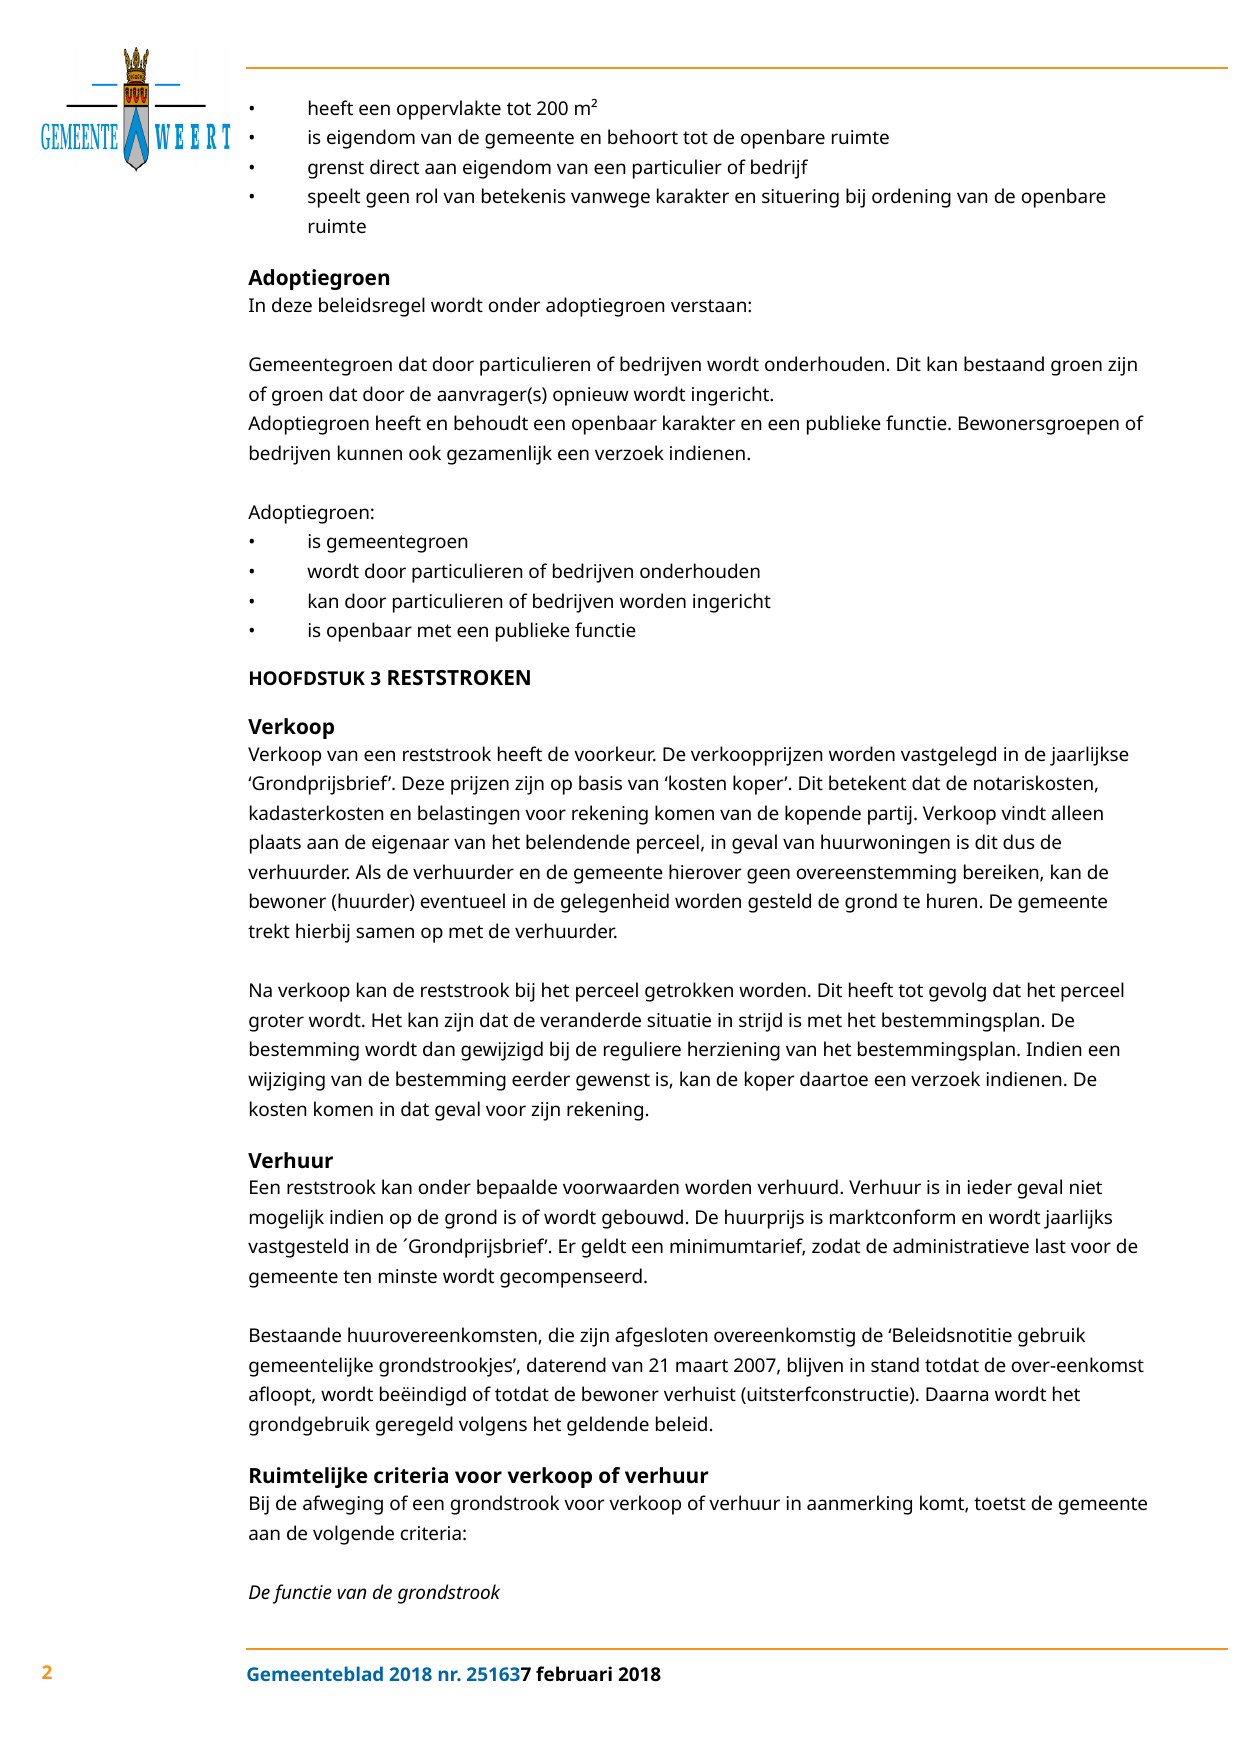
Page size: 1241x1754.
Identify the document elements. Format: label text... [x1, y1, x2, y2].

list heeft een oppervlakte tot 200 m² [248, 95, 1152, 121]
text Ruimtelijke criteria voor verkoop of verhuur [248, 1462, 1152, 1490]
text Verhuur [248, 1146, 1152, 1174]
list is openbaar met een publieke functie [248, 617, 1152, 643]
list is eigendom van de gemeente en behoort tot de openbare ruimte [248, 124, 1152, 150]
list is gemeentegroen [248, 529, 1152, 554]
list speelt geen rol van betekenis vanwege karakter en situering bij ordening van de openbare ruimte [248, 183, 1152, 239]
text HOOFDSTUK 3 RESTSTROKEN [248, 663, 1152, 691]
text Verkoop van een reststrook heeft de voorkeur. De verkoopprijzen worden vastgelegd in de jaarlijkse ‘Grondprijsbrief’. Deze prijzen zijn op basis van ‘kosten koper’. Dit betekent dat de notariskosten, kadasterkosten en belastingen voor rekening komen van de kopende partij. Verkoop vindt alleen plaats aan de eigenaar van het belendende perceel, in geval van huurwoningen is dit dus de verhuurder. Als de verhuurder en de gemeente hierover geen overeenstemming bereiken, kan de bewoner (huurder) eventueel in de gelegenheid worden gesteld de grond te huren. De gemeente trekt hierbij samen op met de verhuurder. [248, 741, 1152, 944]
text De functie van de grondstrook [248, 1579, 1152, 1604]
text In deze beleidsregel wordt onder adoptiegroen verstaan: [248, 292, 1152, 318]
text Bestaande huurovereenkomsten, die zijn afgesloten overeenkomstig de ‘Beleidsnotitie gebruik gemeentelijke grondstrookjes’, daterend van 21 maart 2007, blijven in stand totdat de over-eenkomst afloopt, wordt beëindigd of totdat de bewoner verhuist (uitsterfconstructie). Daarna wordt het grondgebruik geregeld volgens het geldende beleid. [248, 1322, 1152, 1437]
text Bij de afweging of een grondstrook voor verkoop of verhuur in aanmerking komt, toetst de gemeente aan de volgende criteria: [248, 1490, 1152, 1545]
list grenst direct aan eigendom van een particulier of bedrijf [248, 154, 1152, 180]
list wordt door particulieren of bedrijven onderhouden [248, 558, 1152, 584]
text Na verkoop kan de reststrook bij het perceel getrokken worden. Dit heeft tot gevolg dat het perceel groter wordt. Het kan zijn dat de veranderde situatie in strijd is met het bestemmingsplan. De bestemming wordt dan gewijzigd bij de reguliere herziening van het bestemmingsplan. Indien een wijziging van de bestemming eerder gewenst is, kan de koper daartoe een verzoek indienen. De kosten komen in dat geval voor zijn rekening. [248, 977, 1152, 1121]
text Adoptiegroen heeft en behoudt een openbaar karakter en een publieke functie. Bewonersgroepen of bedrijven kunnen ook gezamenlijk een verzoek indienen. [248, 410, 1152, 466]
text Adoptiegroen [248, 263, 1152, 292]
picture [41, 47, 231, 172]
text Gemeentegroen dat door particulieren of bedrijven wordt onderhouden. Dit kan bestaand groen zijn of groen dat door de aanvrager(s) opnieuw wordt ingericht. [248, 351, 1152, 406]
text Een reststrook kan onder bepaalde voorwaarden worden verhuurd. Verhuur is in ieder geval niet mogelijk indien op de grond is of wordt gebouwd. De huurprijs is marktconform en wordt jaarlijks vastgesteld in de ´Grondprijsbrief’. Er geldt een minimumtarief, zodat de administratieve last voor de gemeente ten minste wordt gecompenseerd. [248, 1174, 1152, 1289]
text Verkoop [248, 712, 1152, 741]
list kan door particulieren of bedrijven worden ingericht [248, 588, 1152, 613]
text Adoptiegroen: [248, 499, 1152, 525]
